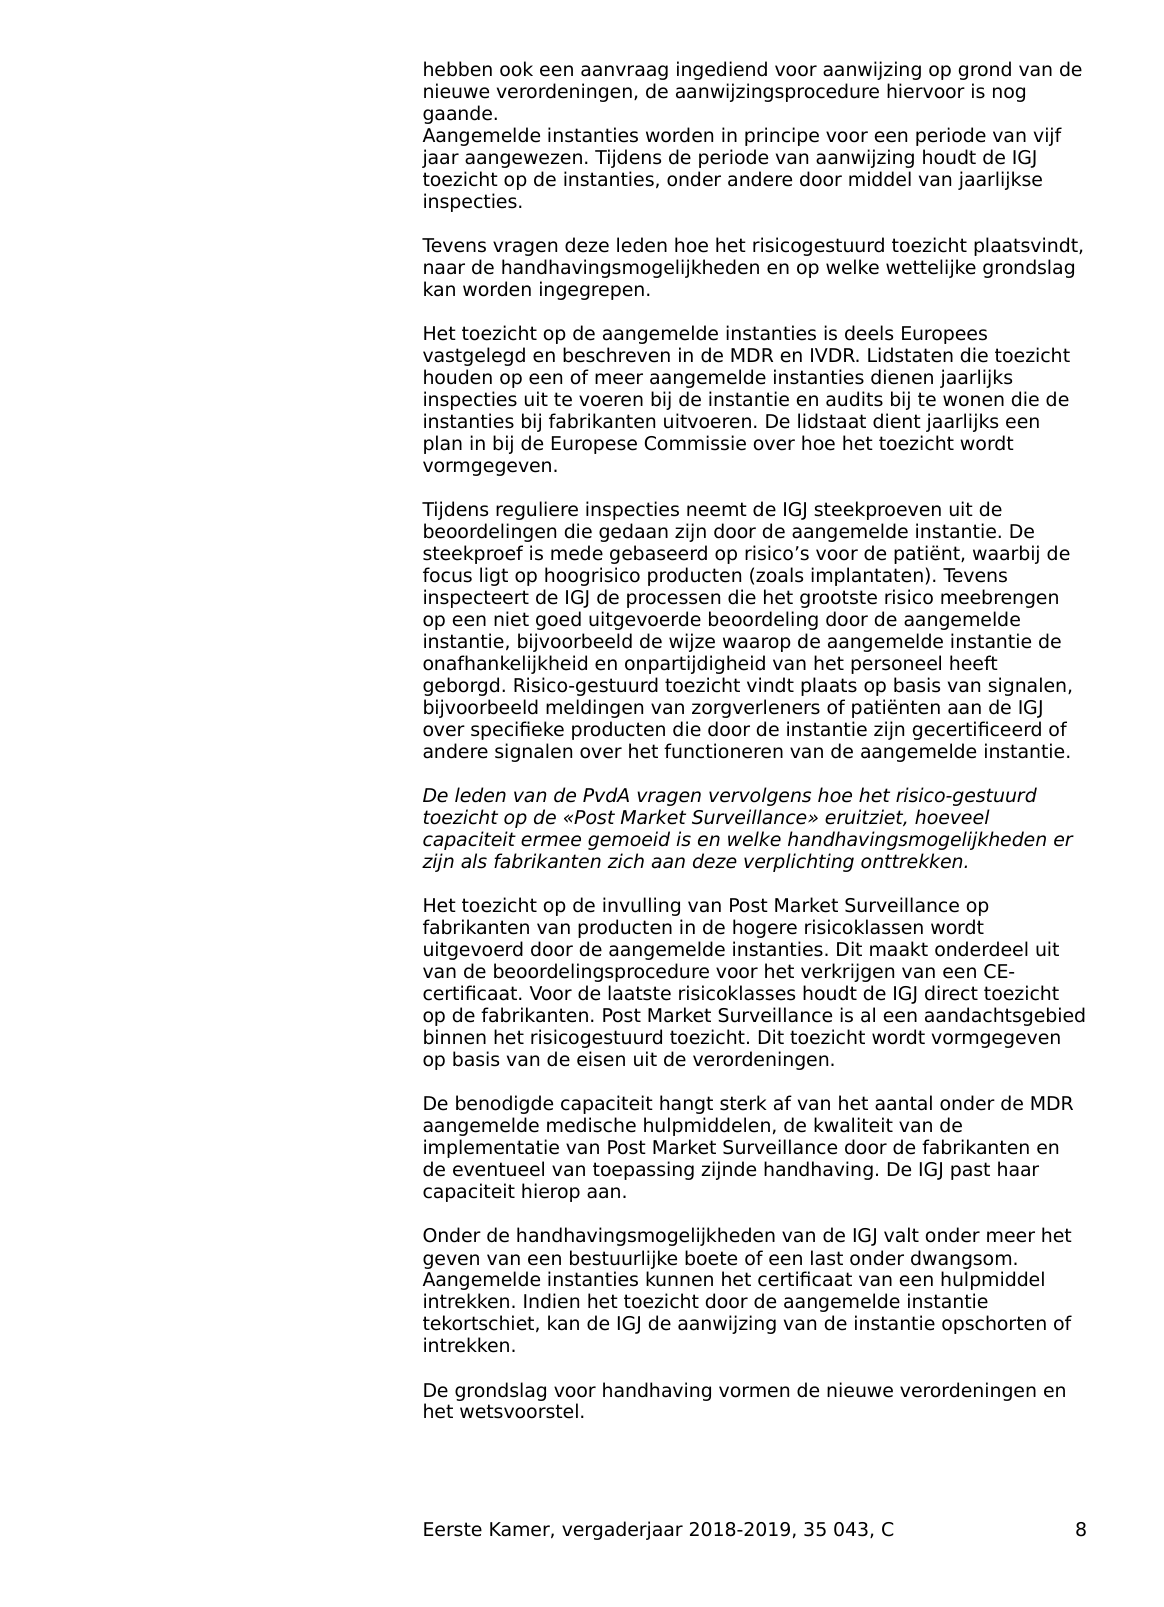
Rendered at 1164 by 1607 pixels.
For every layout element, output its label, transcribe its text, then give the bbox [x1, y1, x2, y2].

text Het toezicht op de invulling van Post Market Surveillance op fabrikanten van producten in de hogere risicoklassen wordt uitgevoerd door de aangemelde instanties. Dit maakt onderdeel uit van de beoordelingsprocedure voor het verkrijgen van een CE-certificaat. Voor de laatste risicoklasses houdt de IGJ direct toezicht op de fabrikanten. Post Market Surveillance is al een aandachtsgebied binnen het risicogestuurd toezicht. Dit toezicht wordt vormgegeven op basis van de eisen uit de verordeningen. [422, 895, 1087, 1071]
text hebben ook een aanvraag ingediend voor aanwijzing op grond van de nieuwe verordeningen, de aanwijzingsprocedure hiervoor is nog gaande. [422, 59, 1087, 125]
text Onder de handhavingsmogelijkheden van de IGJ valt onder meer het geven van een bestuurlijke boete of een last onder dwangsom. Aangemelde instanties kunnen het certificaat van een hulpmiddel intrekken. Indien het toezicht door de aangemelde instantie tekortschiet, kan de IGJ de aanwijzing van de instantie opschorten of intrekken. [422, 1225, 1087, 1357]
text Aangemelde instanties worden in principe voor een periode van vijf jaar aangewezen. Tijdens de periode van aanwijzing houdt de IGJ toezicht op de instanties, onder andere door middel van jaarlijkse inspecties. [422, 125, 1087, 213]
text Het toezicht op de aangemelde instanties is deels Europees vastgelegd en beschreven in de MDR en IVDR. Lidstaten die toezicht houden op een of meer aangemelde instanties dienen jaarlijks inspecties uit te voeren bij de instantie en audits bij te wonen die de instanties bij fabrikanten uitvoeren. De lidstaat dient jaarlijks een plan in bij de Europese Commissie over hoe het toezicht wordt vormgegeven. [422, 323, 1087, 477]
text Tijdens reguliere inspecties neemt de IGJ steekproeven uit de beoordelingen die gedaan zijn door de aangemelde instantie. De steekproef is mede gebaseerd op risico’s voor de patiënt, waarbij de focus ligt op hoogrisico producten (zoals implantaten). Tevens inspecteert de IGJ de processen die het grootste risico meebrengen op een niet goed uitgevoerde beoordeling door de aangemelde instantie, bijvoorbeeld de wijze waarop de aangemelde instantie de onafhankelijkheid en onpartijdigheid van het personeel heeft geborgd. Risico-gestuurd toezicht vindt plaats op basis van signalen, bijvoorbeeld meldingen van zorgverleners of patiënten aan de IGJ over specifieke producten die door de instantie zijn gecertificeerd of andere signalen over het functioneren van de aangemelde instantie. [422, 499, 1087, 763]
text Tevens vragen deze leden hoe het risicogestuurd toezicht plaatsvindt, naar de handhavingsmogelijkheden en op welke wettelijke grondslag kan worden ingegrepen. [422, 235, 1087, 301]
text De leden van de PvdA vragen vervolgens hoe het risico-gestuurd toezicht op de «Post Market Surveillance» eruitziet, hoeveel capaciteit ermee gemoeid is en welke handhavingsmogelijkheden er zijn als fabrikanten zich aan deze verplichting onttrekken. [422, 785, 1087, 873]
text De benodigde capaciteit hangt sterk af van het aantal onder de MDR aangemelde medische hulpmiddelen, de kwaliteit van de implementatie van Post Market Surveillance door de fabrikanten en de eventueel van toepassing zijnde handhaving. De IGJ past haar capaciteit hierop aan. [422, 1093, 1087, 1203]
text De grondslag voor handhaving vormen de nieuwe verordeningen en het wetsvoorstel. [422, 1379, 1087, 1423]
